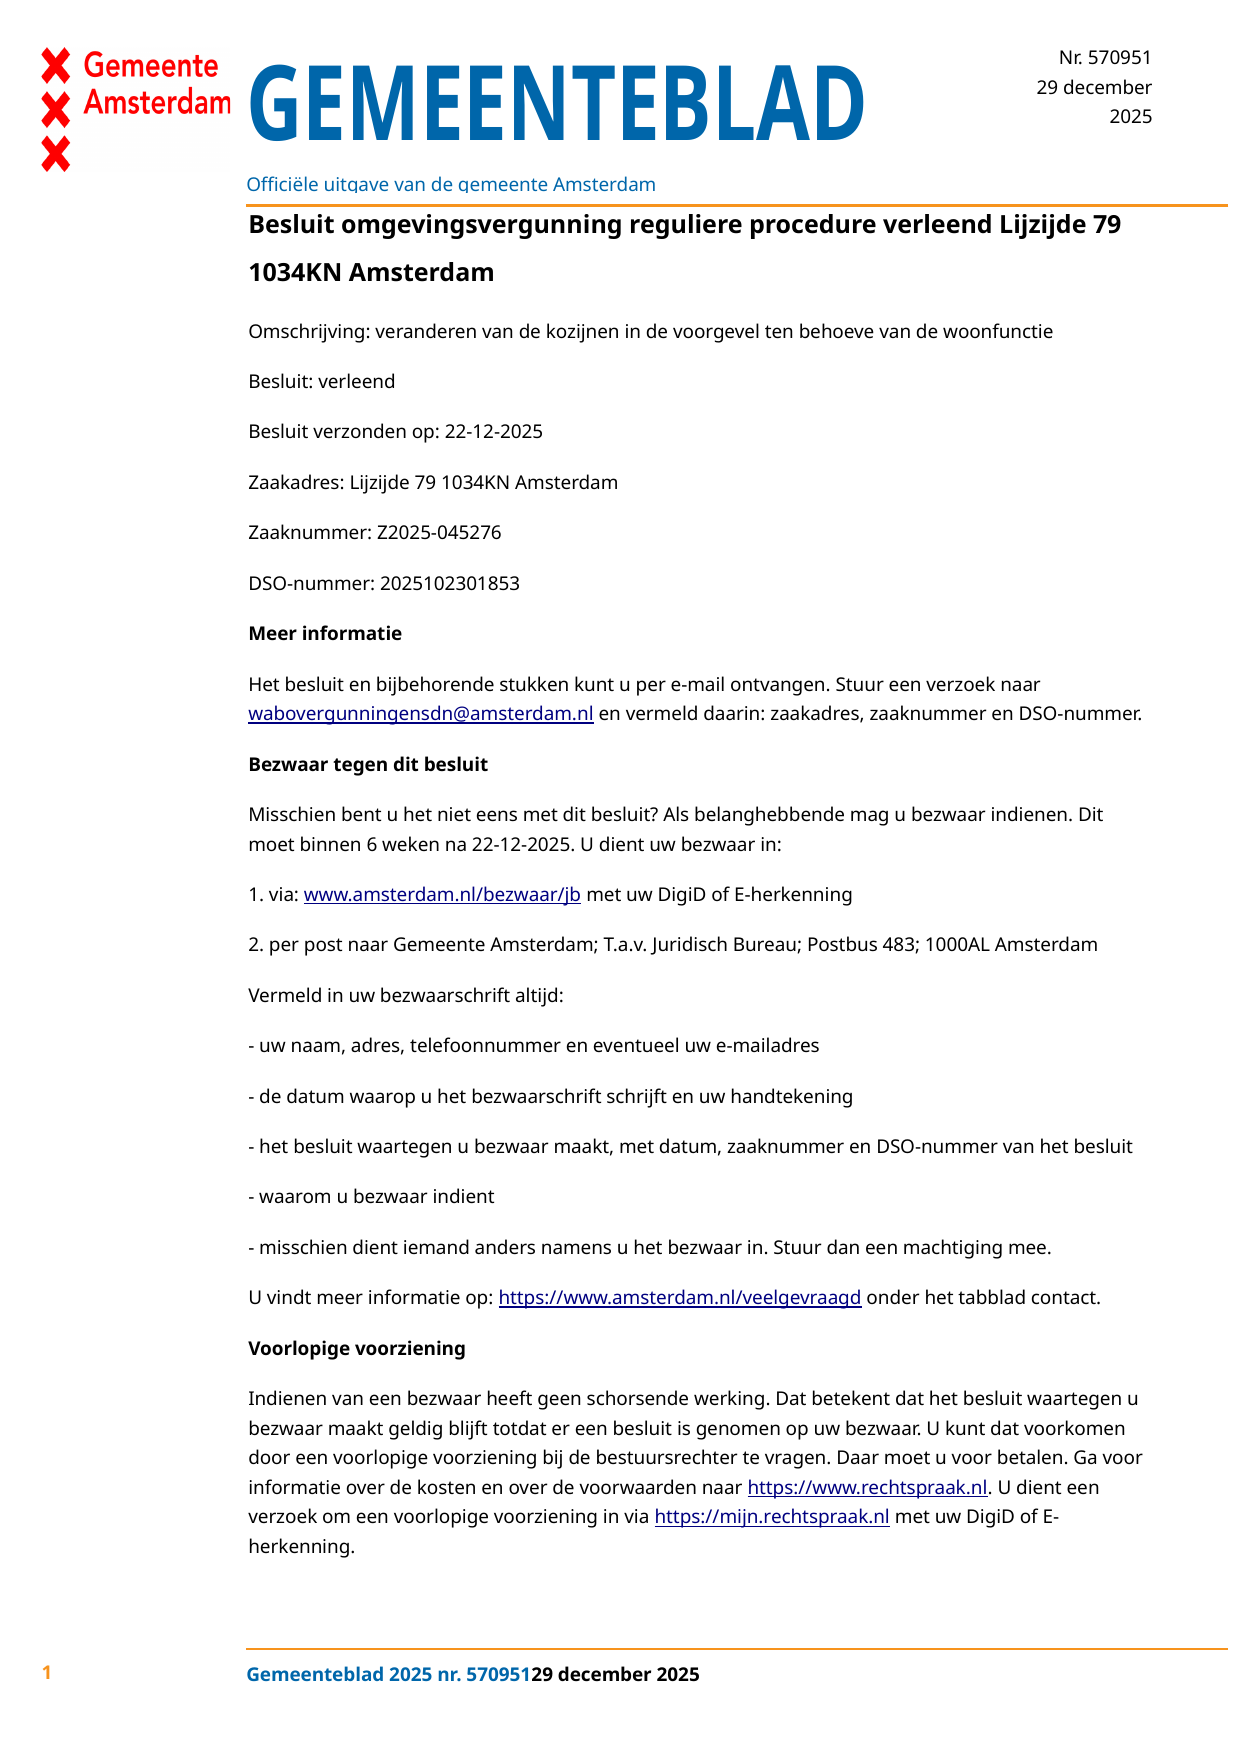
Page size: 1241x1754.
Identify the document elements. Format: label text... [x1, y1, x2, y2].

text Besluit: verleend [248, 368, 1152, 394]
text Zaakadres: Lijzijde 79 1034KN Amsterdam [248, 469, 1152, 495]
text Het besluit en bijbehorende stukken kunt u per e-mail ontvangen. Stuur een verzoek naar wabovergunningensdn@amsterdam.nl en vermeld daarin: zaakadres, zaaknummer en DSO-nummer. [248, 671, 1152, 726]
text - uw naam, adres, telefoonnummer en eventueel uw e-mailadres [248, 1032, 1152, 1058]
text 1. via: www.amsterdam.nl/bezwaar/jb met uw DigiD of E-herkenning [248, 881, 1152, 907]
text Besluit verzonden op: 22-12-2025 [248, 419, 1152, 444]
text - waarom u bezwaar indient [248, 1184, 1152, 1209]
text Misschien bent u het niet eens met dit besluit? Als belanghebbende mag u bezwaar indienen. Dit moet binnen 6 weken na 22-12-2025. U dient uw bezwaar in: [248, 801, 1152, 857]
text Vermeld in uw bezwaarschrift altijd: [248, 982, 1152, 1008]
text DSO-nummer: 2025102301853 [248, 570, 1152, 596]
text - de datum waarop u het bezwaarschrift schrijft en uw handtekening [248, 1083, 1152, 1109]
text - misschien dient iemand anders namens u het bezwaar in. Stuur dan een machtiging mee. [248, 1234, 1152, 1260]
text Bezwaar tegen dit besluit [248, 751, 1152, 777]
text Omschrijving: veranderen van de kozijnen in de voorgevel ten behoeve van de woonfunctie [248, 318, 1152, 344]
text Besluit omgevingsvergunning reguliere procedure verleend Lijzijde 79 1034KN Amsterdam [248, 207, 1152, 288]
text - het besluit waartegen u bezwaar maakt, met datum, zaaknummer en DSO-nummer van het besluit [248, 1133, 1152, 1159]
text 2. per post naar Gemeente Amsterdam; T.a.v. Juridisch Bureau; Postbus 483; 1000AL Amsterdam [248, 932, 1152, 957]
text Indienen van een bezwaar heeft geen schorsende werking. Dat betekent dat het besluit waartegen u bezwaar maakt geldig blijft totdat er een besluit is genomen op uw bezwaar. U kunt dat voorkomen door een voorlopige voorziening bij de bestuursrechter te vragen. Daar moet u voor betalen. Ga voor informatie over de kosten en over de voorwaarden naar https://www.rechtspraak.nl. U dient een verzoek om een voorlopige voorziening in via https://mijn.rechtspraak.nl met uw DigiD of E-herkenning. [248, 1385, 1152, 1559]
text Voorlopige voorziening [248, 1335, 1152, 1361]
text Zaaknummer: Z2025-045276 [248, 519, 1152, 545]
text Meer informatie [248, 620, 1152, 646]
picture [41, 47, 231, 172]
text U vindt meer informatie op: https://www.amsterdam.nl/veelgevraagd onder het tabblad contact. [248, 1284, 1152, 1310]
